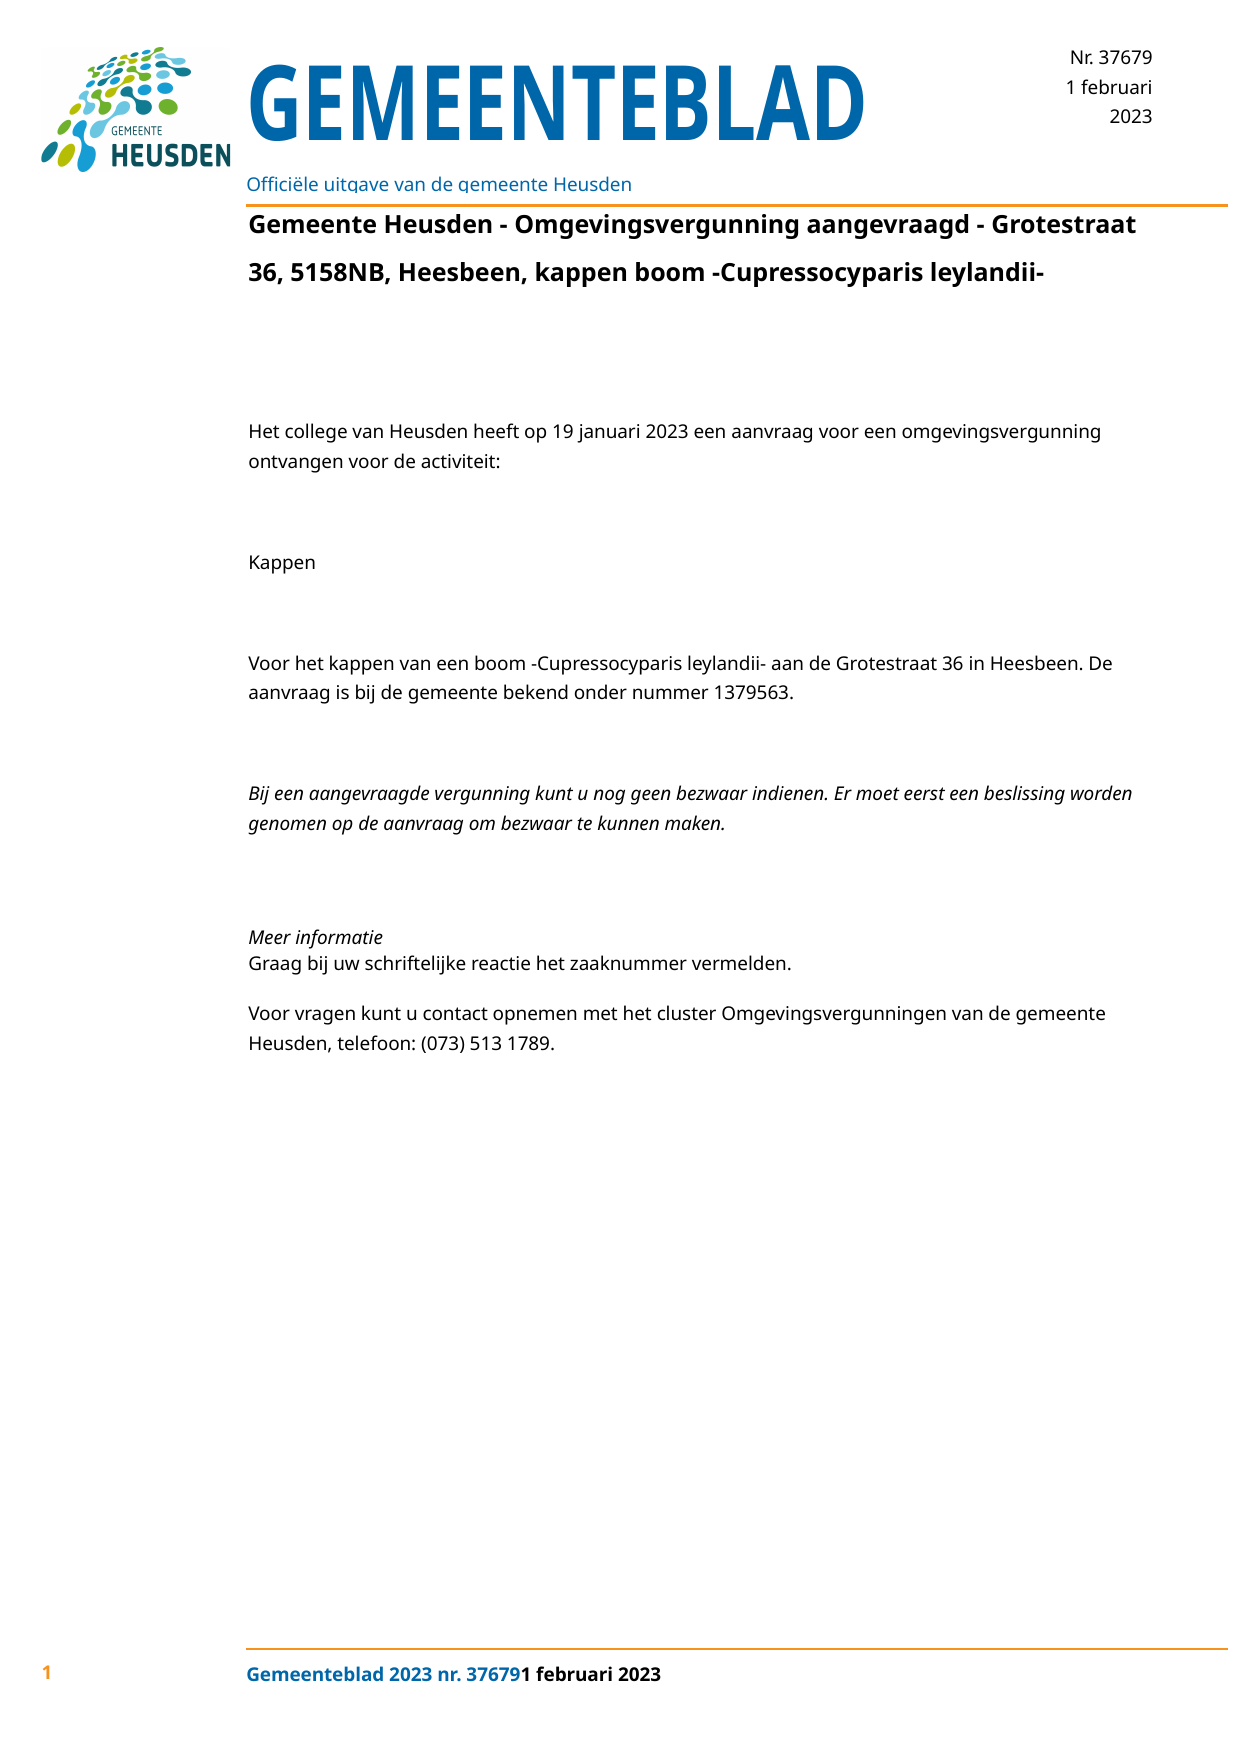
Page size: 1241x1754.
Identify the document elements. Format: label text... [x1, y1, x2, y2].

text Het college van Heusden heeft op 19 januari 2023 een aanvraag voor een omgevingsvergunning ontvangen voor de activiteit: [248, 419, 1152, 474]
text Graag bij uw schriftelijke reactie het zaaknummer vermelden. [248, 950, 1152, 976]
text Gemeente Heusden - Omgevingsvergunning aangevraagd - Grotestraat 36, 5158NB, Heesbeen, kappen boom -Cupressocyparis leylandii- [248, 207, 1152, 288]
text Bij een aangevraagde vergunning kunt u nog geen bezwaar indienen. Er moet eerst een beslissing worden genomen op de aanvraag om bezwaar te kunnen maken. [248, 780, 1152, 836]
text Voor het kappen van een boom -Cupressocyparis leylandii- aan de Grotestraat 36 in Heesbeen. De aanvraag is bij de gemeente bekend onder nummer 1379563. [248, 650, 1152, 705]
text Kappen [248, 549, 1152, 575]
text Voor vragen kunt u contact opnemen met het cluster Omgevingsvergunningen van de gemeente Heusden, telefoon: (073) 513 1789. [248, 1001, 1152, 1056]
picture [41, 47, 231, 172]
text Meer informatie [248, 924, 1152, 950]
